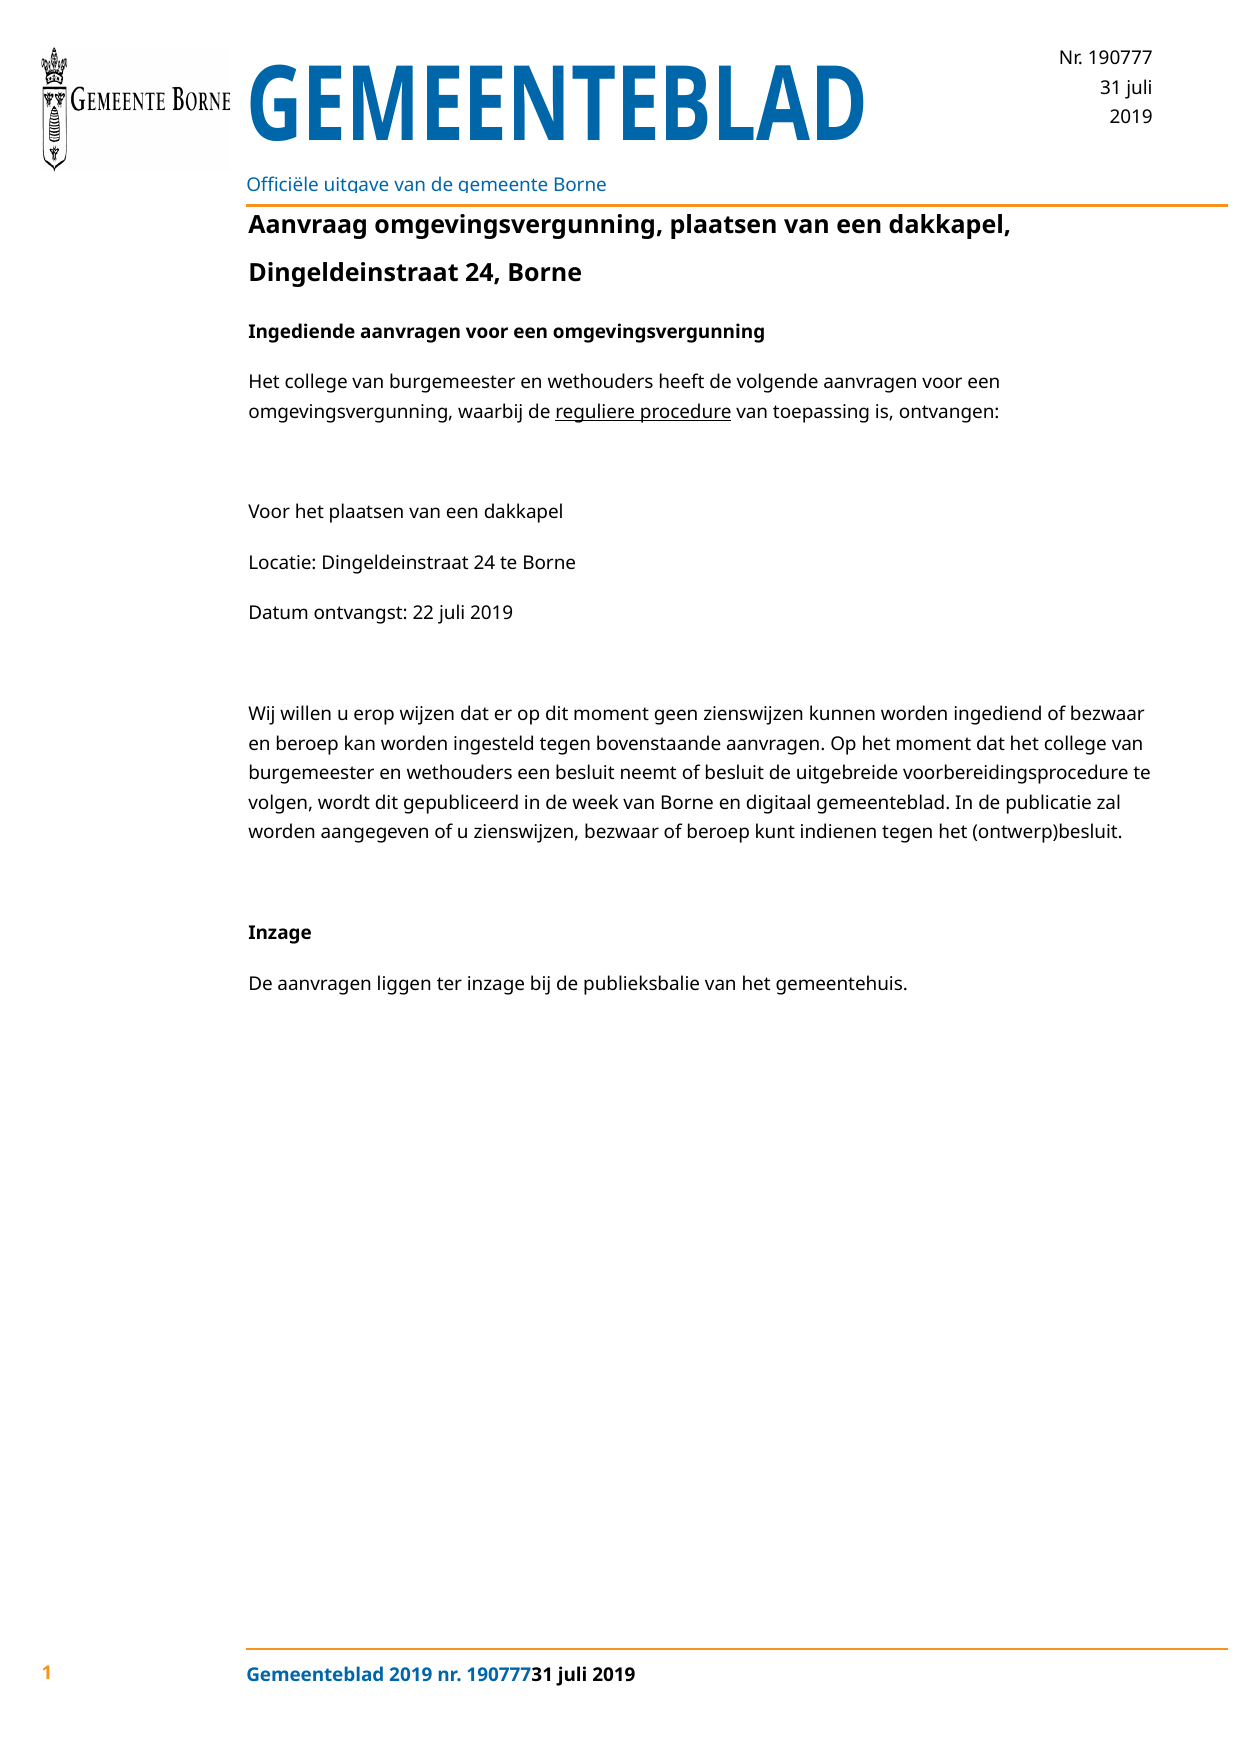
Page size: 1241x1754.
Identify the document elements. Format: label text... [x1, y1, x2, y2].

text Voor het plaatsen van een dakkapel [248, 499, 1152, 524]
picture [41, 47, 231, 172]
text Inzage [248, 919, 1152, 945]
text Aanvraag omgevingsvergunning, plaatsen van een dakkapel, Dingeldeinstraat 24, Borne [248, 207, 1152, 288]
text De aanvragen liggen ter inzage bij de publieksbalie van het gemeentehuis. [248, 970, 1152, 996]
text Locatie: Dingeldeinstraat 24 te Borne [248, 549, 1152, 575]
text Datum ontvangst: 22 juli 2019 [248, 599, 1152, 625]
text Ingediende aanvragen voor een omgevingsvergunning [248, 318, 1152, 344]
text Het college van burgemeester en wethouders heeft de volgende aanvragen voor een omgevingsvergunning, waarbij de reguliere procedure van toepassing is, ontvangen: [248, 368, 1152, 424]
text Wij willen u erop wijzen dat er op dit moment geen zienswijzen kunnen worden ingediend of bezwaar en beroep kan worden ingesteld tegen bovenstaande aanvragen. Op het moment dat het college van burgemeester en wethouders een besluit neemt of besluit de uitgebreide voorbereidingsprocedure te volgen, wordt dit gepubliceerd in de week van Borne en digitaal gemeenteblad. In de publicatie zal worden aangegeven of u zienswijzen, bezwaar of beroep kunt indienen tegen het (ontwerp)besluit. [248, 700, 1152, 844]
